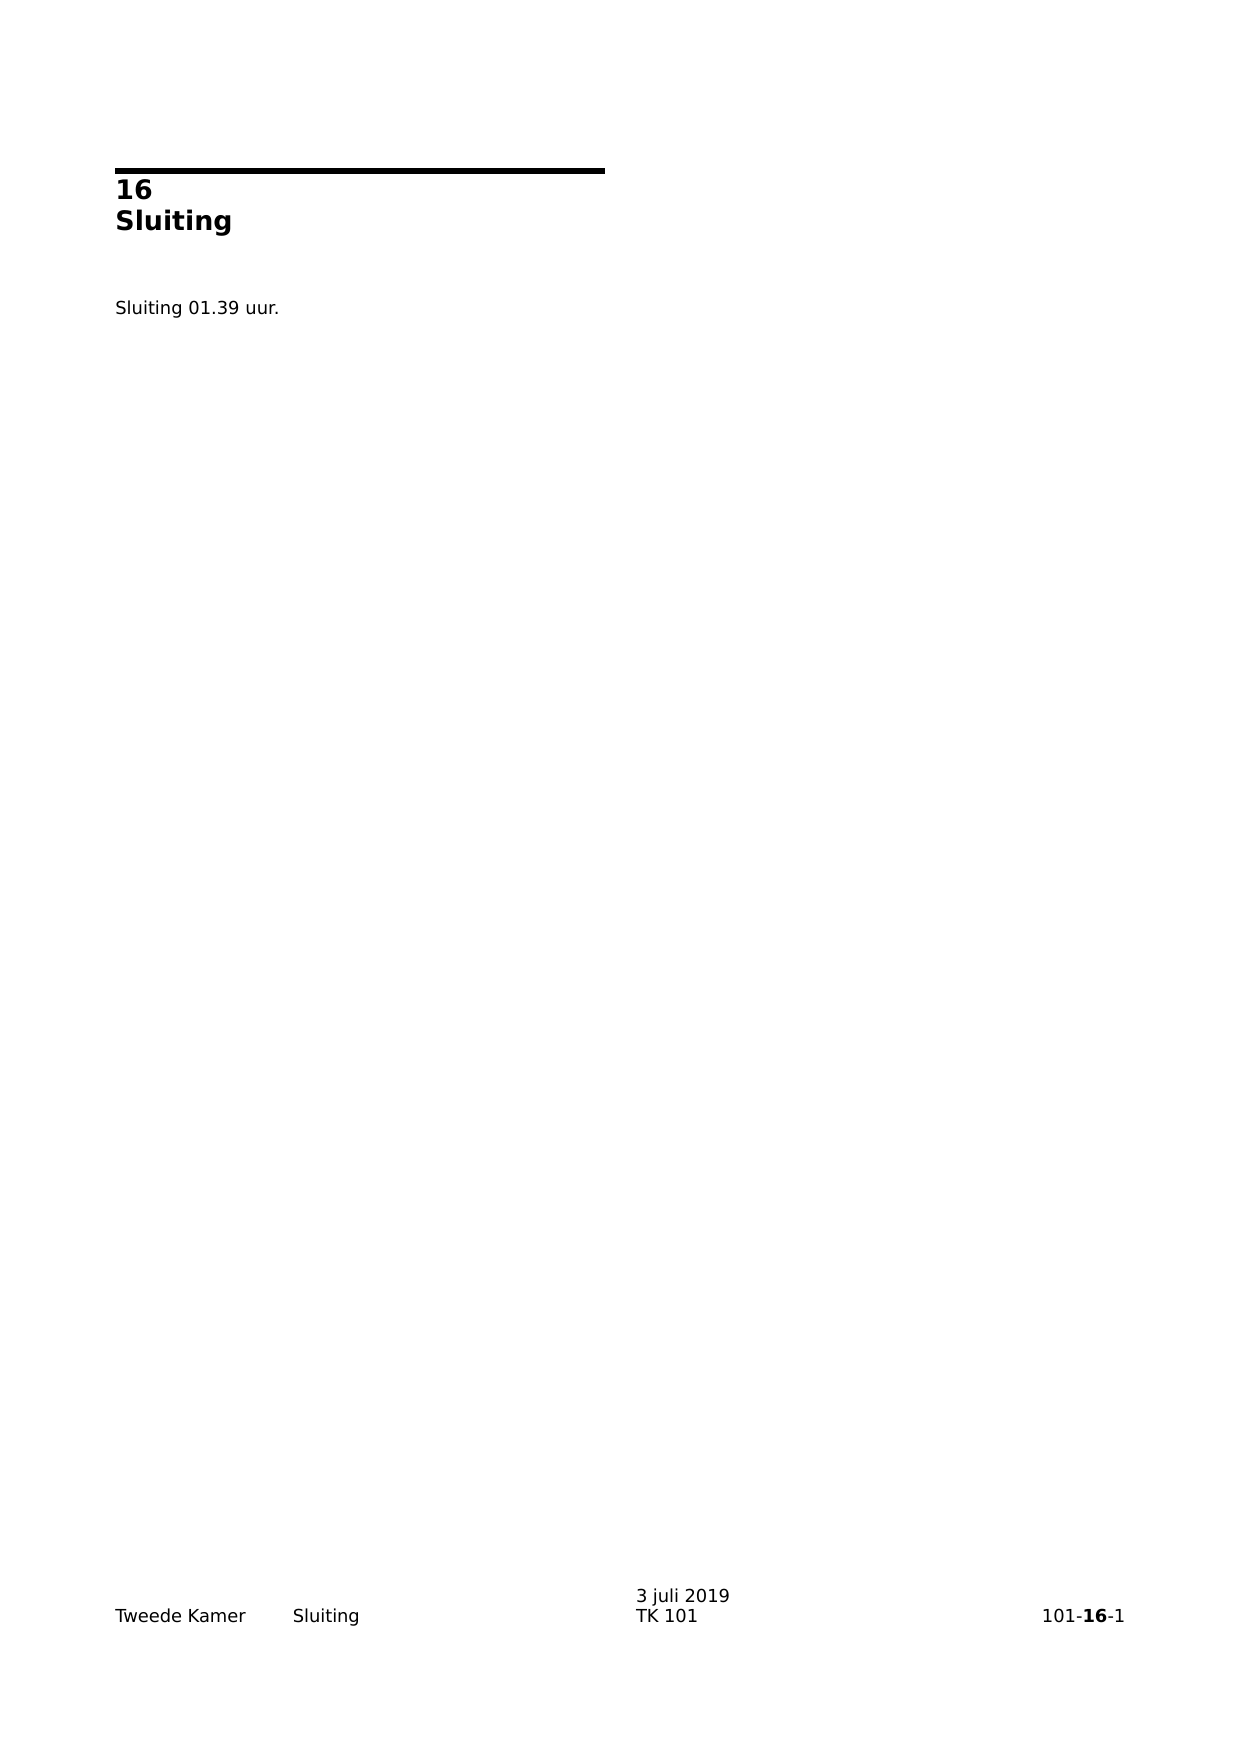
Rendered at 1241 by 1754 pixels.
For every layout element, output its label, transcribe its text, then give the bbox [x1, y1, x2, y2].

text Sluiting 01.39 uur. [115, 298, 605, 318]
title 16 Sluiting [115, 174, 605, 237]
